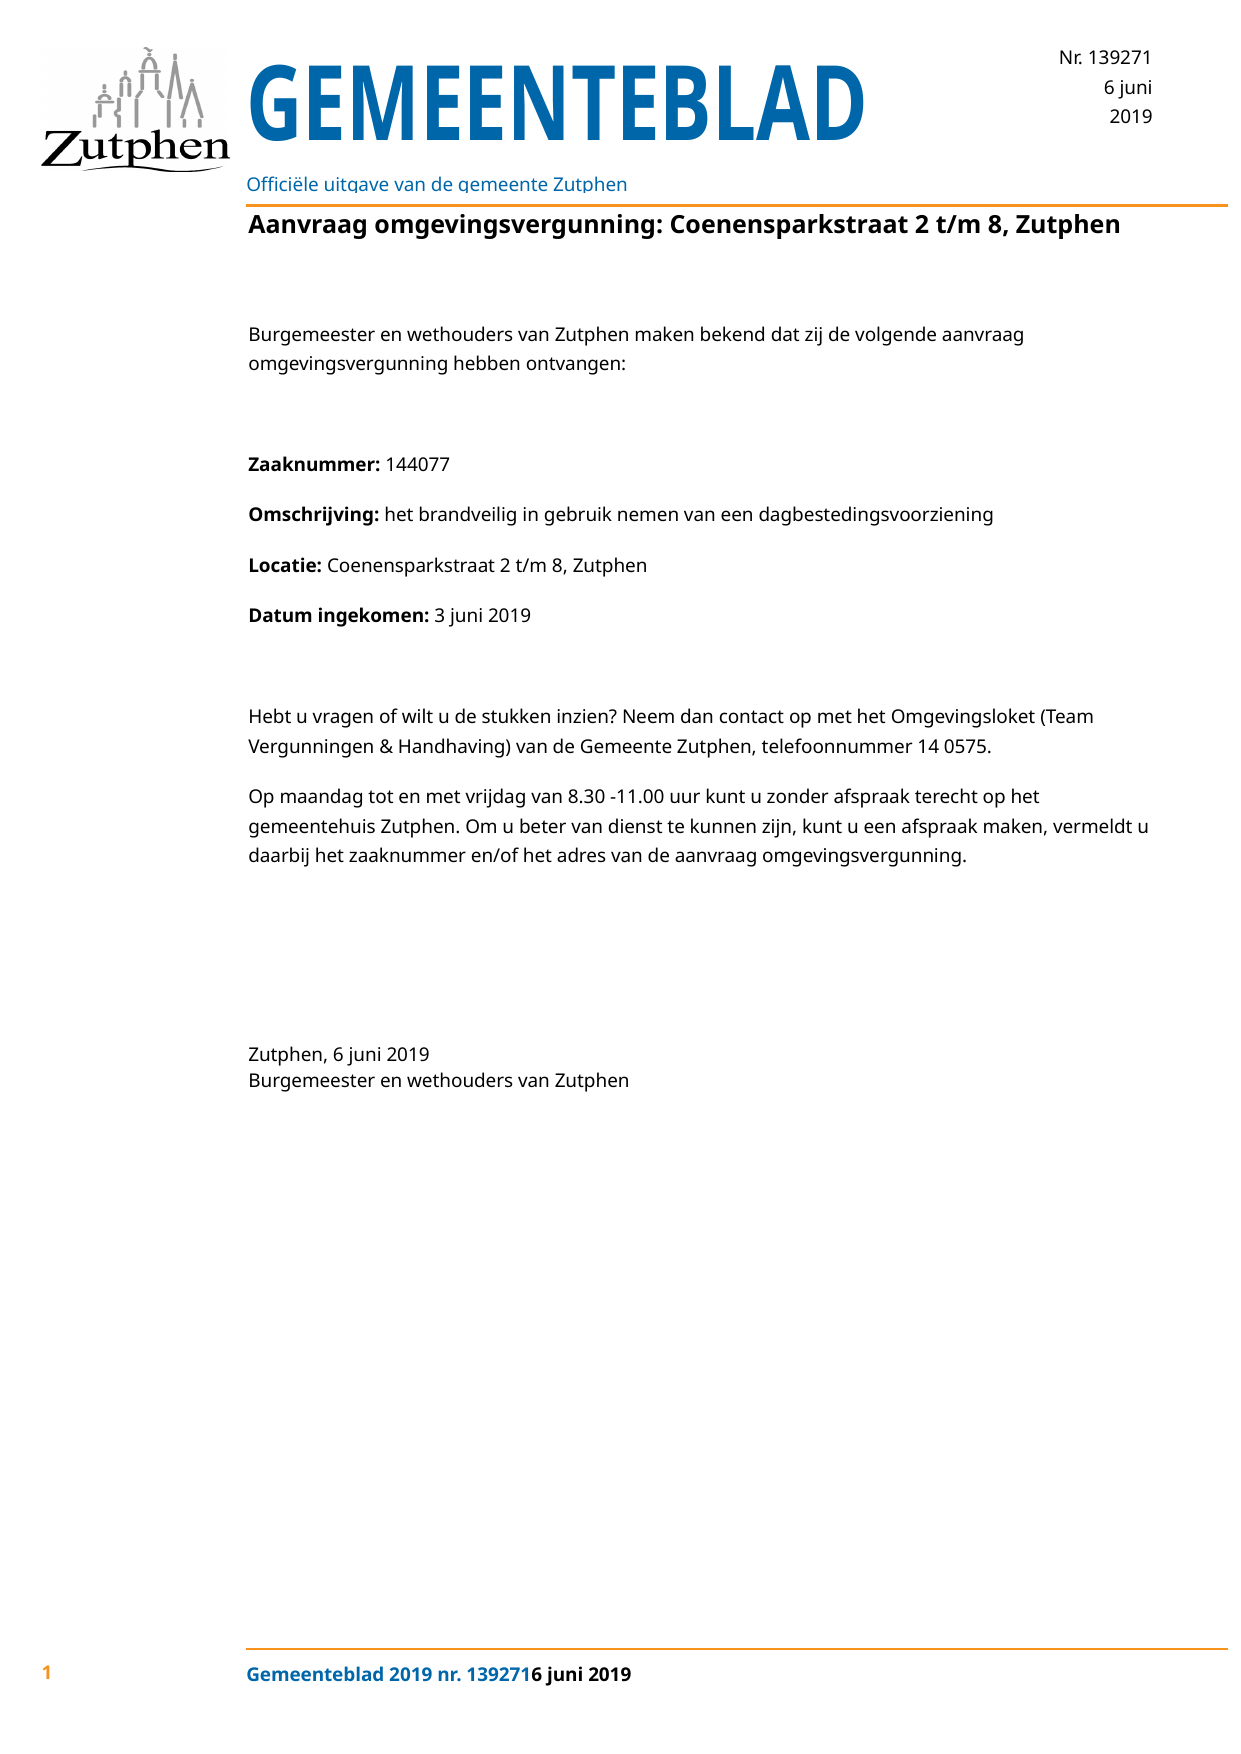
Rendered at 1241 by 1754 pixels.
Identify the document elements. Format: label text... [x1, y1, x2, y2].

text Locatie: Coenensparkstraat 2 t/m 8, Zutphen [248, 552, 1152, 578]
text Datum ingekomen: 3 juni 2019 [248, 602, 1152, 628]
text Burgemeester en wethouders van Zutphen maken bekend dat zij de volgende aanvraag omgevingsvergunning hebben ontvangen: [248, 321, 1152, 376]
text Aanvraag omgevingsvergunning: Coenensparkstraat 2 t/m 8, Zutphen [248, 207, 1152, 241]
text Zaaknummer: 144077 [248, 451, 1152, 477]
picture [41, 47, 231, 172]
text Burgemeester en wethouders van Zutphen [248, 1067, 1152, 1093]
text Zutphen, 6 juni 2019 [248, 1041, 1152, 1067]
text Omschrijving: het brandveilig in gebruik nemen van een dagbestedingsvoorziening [248, 502, 1152, 527]
text Hebt u vragen of wilt u de stukken inzien? Neem dan contact op met het Omgevingsloket (Team Vergunningen & Handhaving) van de Gemeente Zutphen, telefoonnummer 14 0575. [248, 703, 1152, 758]
text Op maandag tot en met vrijdag van 8.30 -11.00 uur kunt u zonder afspraak terecht op het gemeentehuis Zutphen. Om u beter van dienst te kunnen zijn, kunt u een afspraak maken, vermeldt u daarbij het zaaknummer en/of het adres van de aanvraag omgevingsvergunning. [248, 783, 1152, 868]
